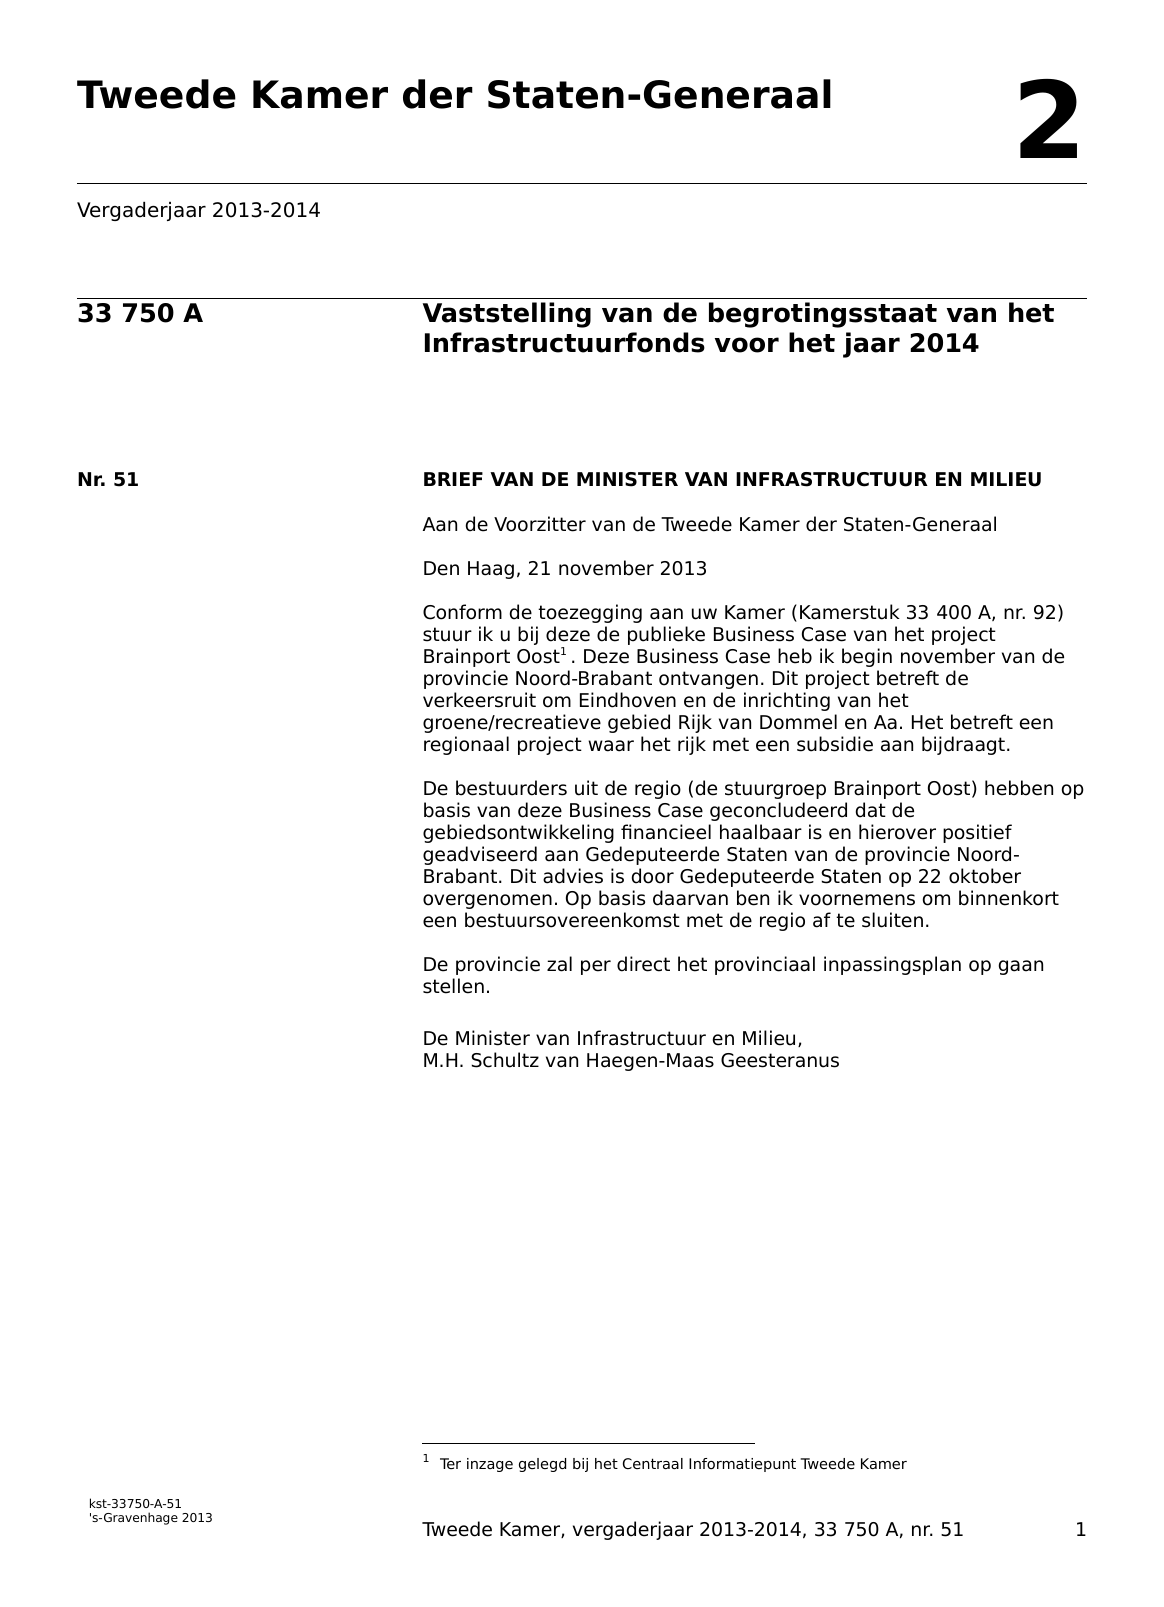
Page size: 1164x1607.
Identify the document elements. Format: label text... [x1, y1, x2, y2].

text De provincie zal per direct het provinciaal inpassingsplan op gaan stellen. [422, 954, 1087, 998]
text Den Haag, 21 november 2013 [422, 558, 1087, 580]
subtitle Nr. 51 BRIEF VAN DE MINISTER VAN INFRASTRUCTUUR EN MILIEU [77, 469, 1087, 491]
text Conform de toezegging aan uw Kamer (Kamerstuk 33 400 A, nr. 92) stuur ik u bij deze de publieke Business Case van het project Brainport Oost. Deze Business Case heb ik begin november van de provincie Noord-Brabant ontvangen. Dit project betreft de verkeersruit om Eindhoven en de inrichting van het groene/recreatieve gebied Rijk van Dommel en Aa. Het betreft een regionaal project waar het rijk met een subsidie aan bijdraagt. [422, 602, 1087, 756]
table_header 2 [886, 59, 1087, 183]
text Ter inzage gelegd bij het Centraal Informatiepunt Tweede Kamer [422, 1452, 1087, 1474]
text kst-33750-A-51 [88, 1497, 323, 1511]
text Aan de Voorzitter van de Tweede Kamer der Staten-Generaal [422, 513, 1087, 536]
text De Minister van Infrastructuur en Milieu, M.H. Schultz van Haegen-Maas Geesteranus [422, 1028, 1087, 1072]
text De bestuurders uit de regio (de stuurgroep Brainport Oost) hebben op basis van deze Business Case geconcludeerd dat de gebiedsontwikkeling financieel haalbaar is en hierover positief geadviseerd aan Gedeputeerde Staten van de provincie Noord-Brabant. Dit advies is door Gedeputeerde Staten op 22 oktober overgenomen. Op basis daarvan ben ik voornemens om binnenkort een bestuursovereenkomst met de regio af te sluiten. [422, 778, 1087, 932]
table_cell Vergaderjaar 2013-2014 [77, 184, 1087, 298]
table_header Tweede Kamer der Staten-Generaal [77, 59, 886, 183]
text 's-Gravenhage 2013 [88, 1511, 323, 1525]
subtitle 33 750 A Vaststelling van de begrotingsstaat van het Infrastructuurfonds voor het jaar 2014 [77, 299, 1087, 358]
